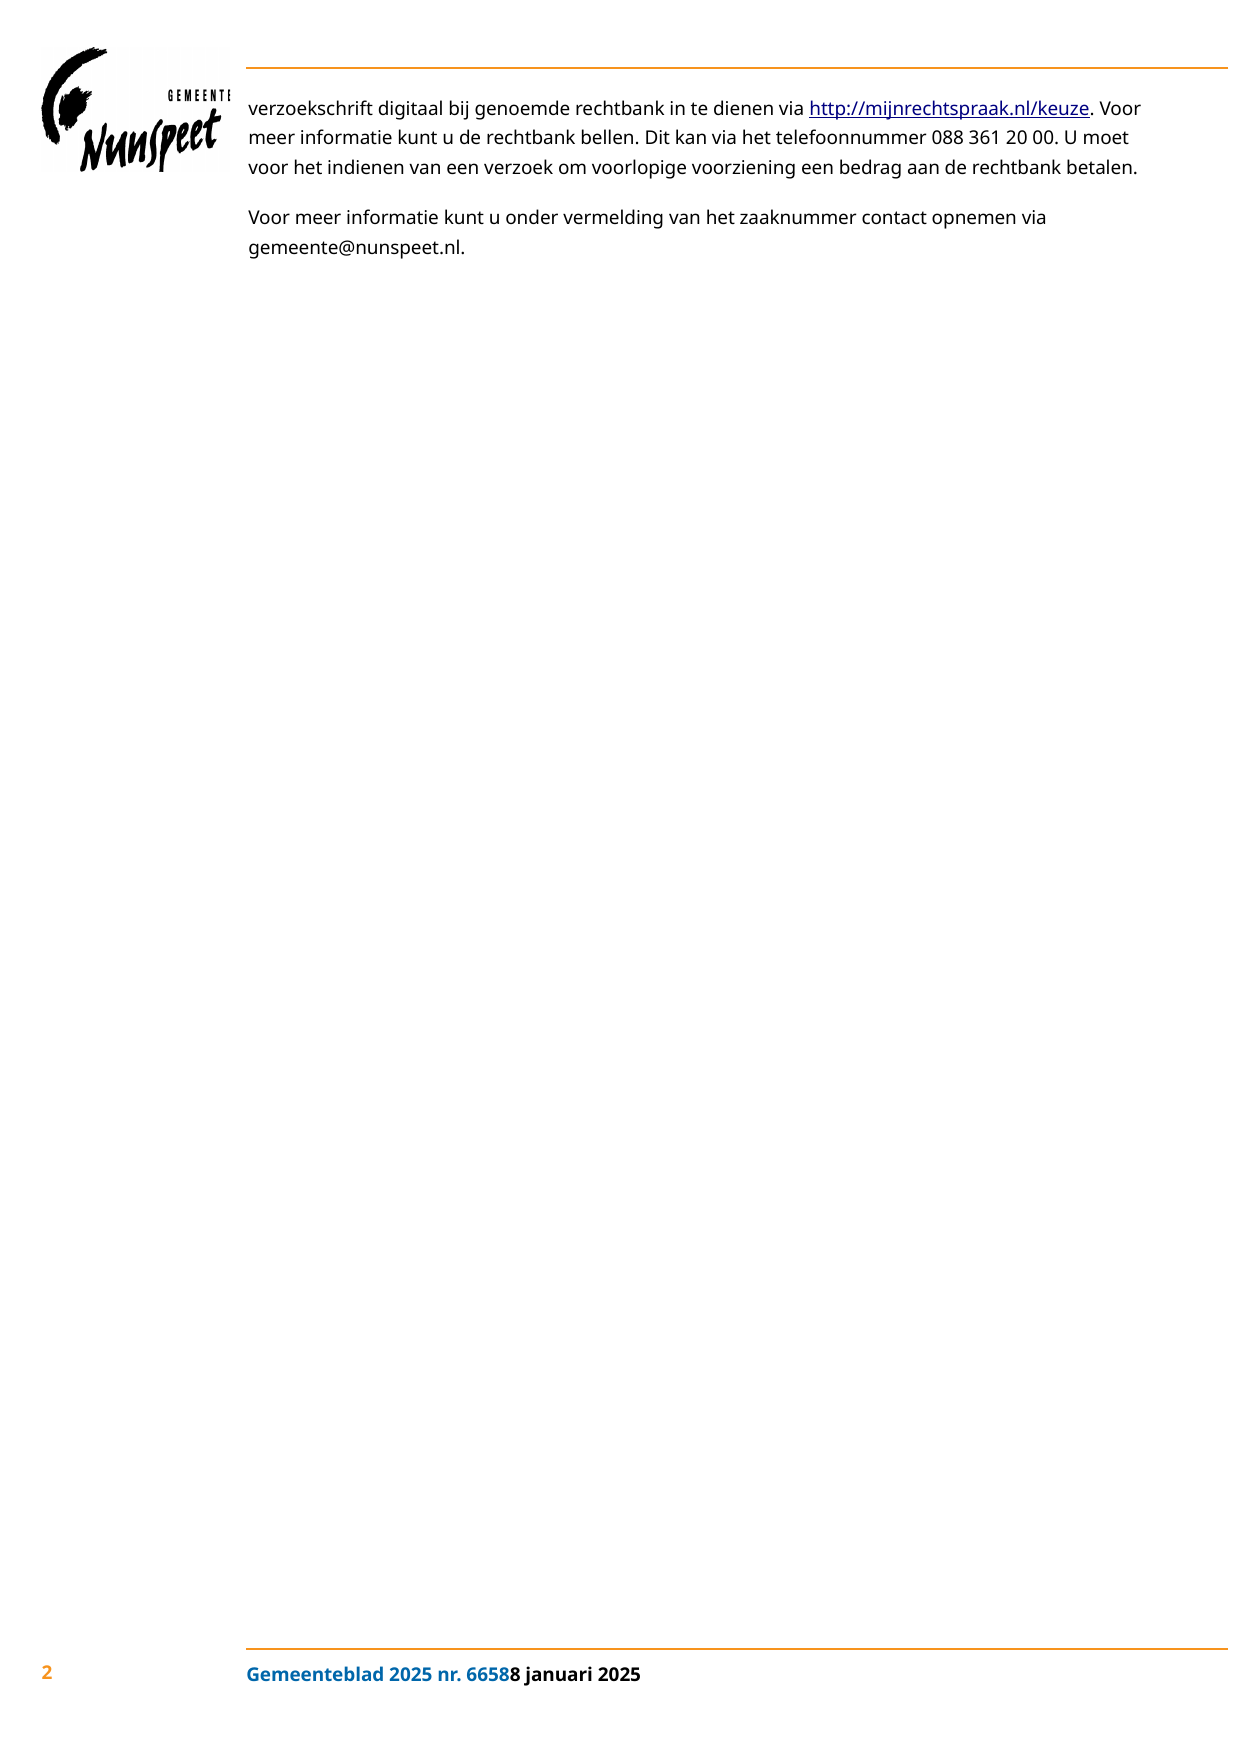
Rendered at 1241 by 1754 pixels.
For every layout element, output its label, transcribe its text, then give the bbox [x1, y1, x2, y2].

picture [41, 47, 231, 172]
text Voor meer informatie kunt u onder vermelding van het zaaknummer contact opnemen via gemeente@nunspeet.nl. [248, 204, 1152, 260]
text verzoekschrift digitaal bij genoemde rechtbank in te dienen via http://mijnrechtspraak.nl/keuze. Voor meer informatie kunt u de rechtbank bellen. Dit kan via het telefoonnummer 088 361 20 00. U moet voor het indienen van een verzoek om voorlopige voorziening een bedrag aan de rechtbank betalen. [248, 95, 1152, 180]
